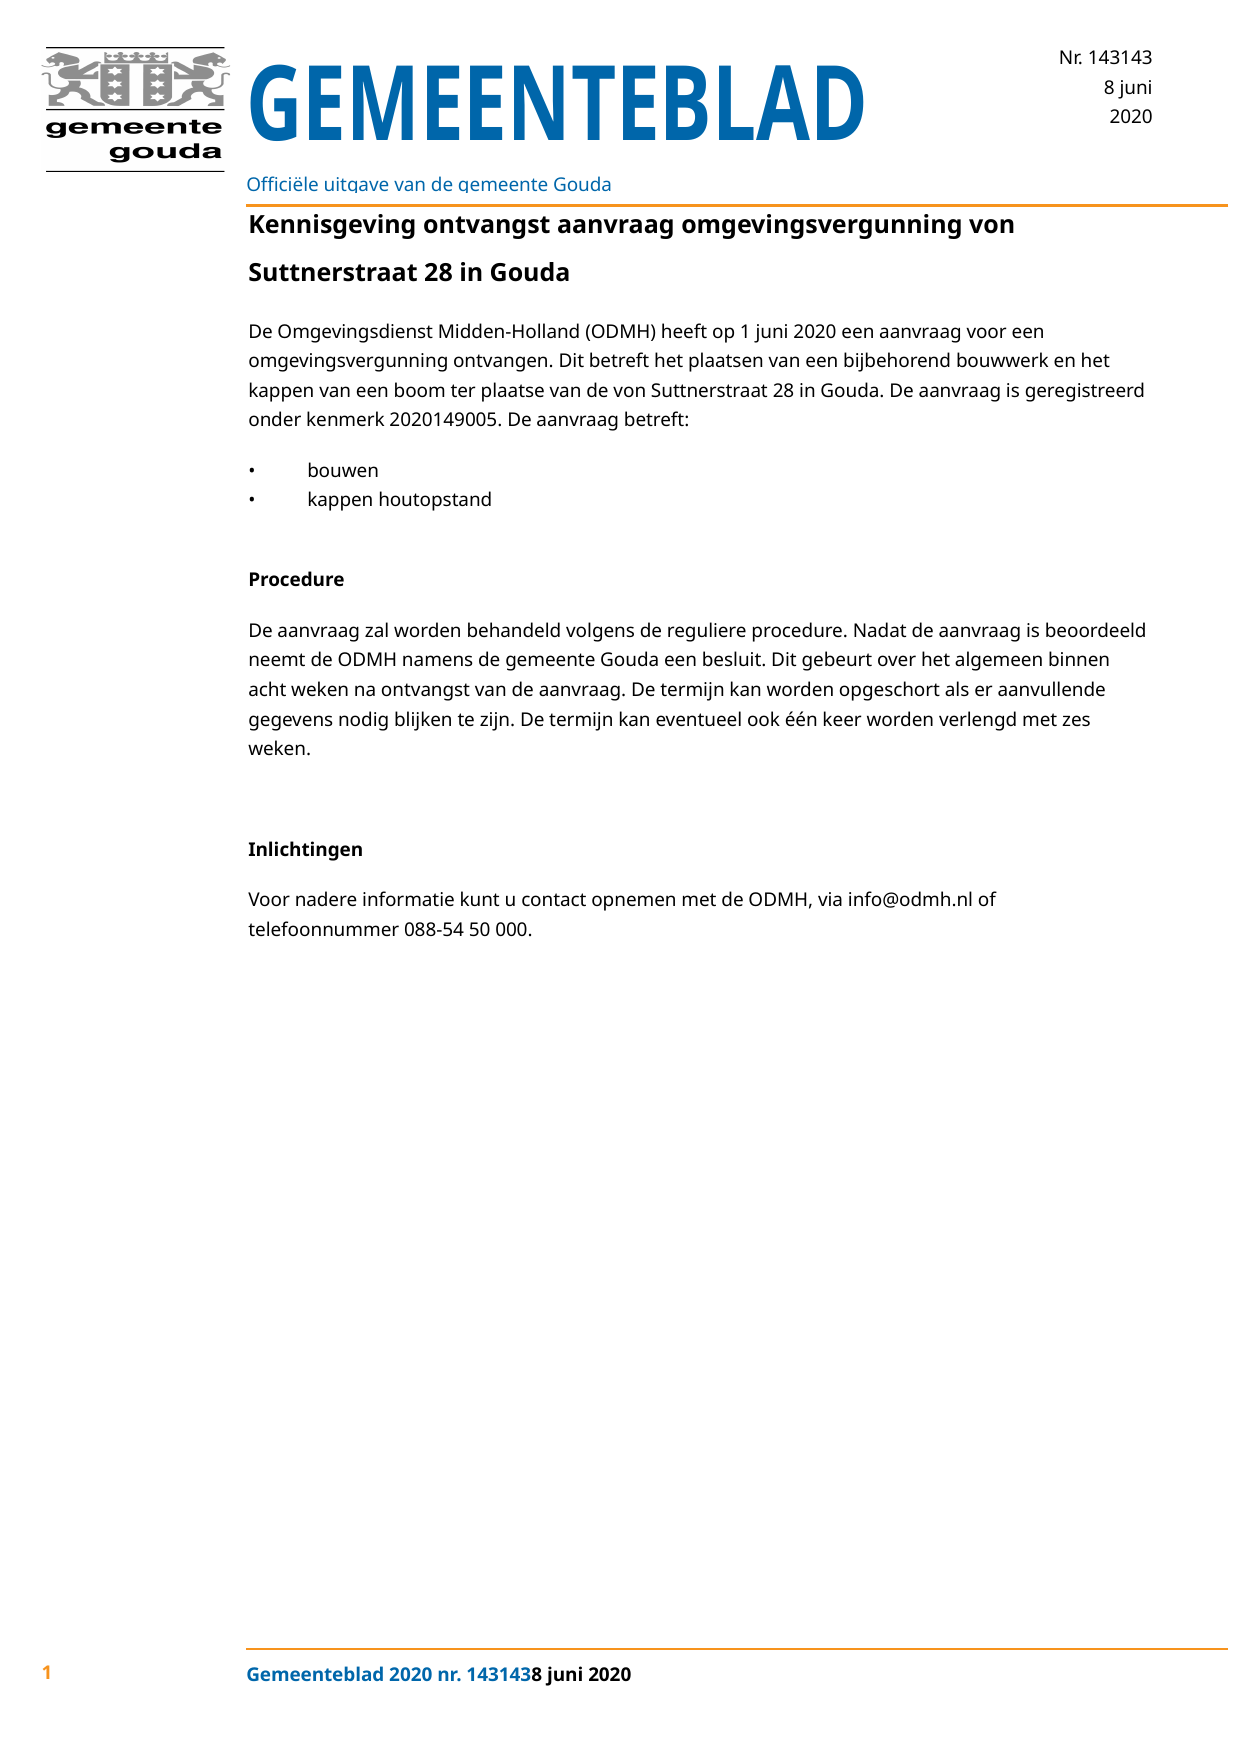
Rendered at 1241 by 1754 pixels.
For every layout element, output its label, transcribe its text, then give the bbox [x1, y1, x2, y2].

text De aanvraag zal worden behandeld volgens de reguliere procedure. Nadat de aanvraag is beoordeeld neemt de ODMH namens de gemeente Gouda een besluit. Dit gebeurt over het algemeen binnen acht weken na ontvangst van de aanvraag. De termijn kan worden opgeschort als er aanvullende gegevens nodig blijken te zijn. De termijn kan eventueel ook één keer worden verlengd met zes weken. [248, 617, 1152, 761]
text Procedure [248, 567, 1152, 592]
list kappen houtopstand [248, 487, 1152, 512]
text De Omgevingsdienst Midden-Holland (ODMH) heeft op 1 juni 2020 een aanvraag voor een omgevingsvergunning ontvangen. Dit betreft het plaatsen van een bijbehorend bouwwerk en het kappen van een boom ter plaatse van de von Suttnerstraat 28 in Gouda. De aanvraag is geregistreerd onder kenmerk 2020149005. De aanvraag betreft: [248, 318, 1152, 432]
picture [41, 47, 231, 172]
text Kennisgeving ontvangst aanvraag omgevingsvergunning von Suttnerstraat 28 in Gouda [248, 207, 1152, 288]
list bouwen [248, 457, 1152, 483]
text Inlichtingen [248, 836, 1152, 862]
text Voor nadere informatie kunt u contact opnemen met de ODMH, via info@odmh.nl of telefoonnummer 088-54 50 000. [248, 887, 1152, 942]
